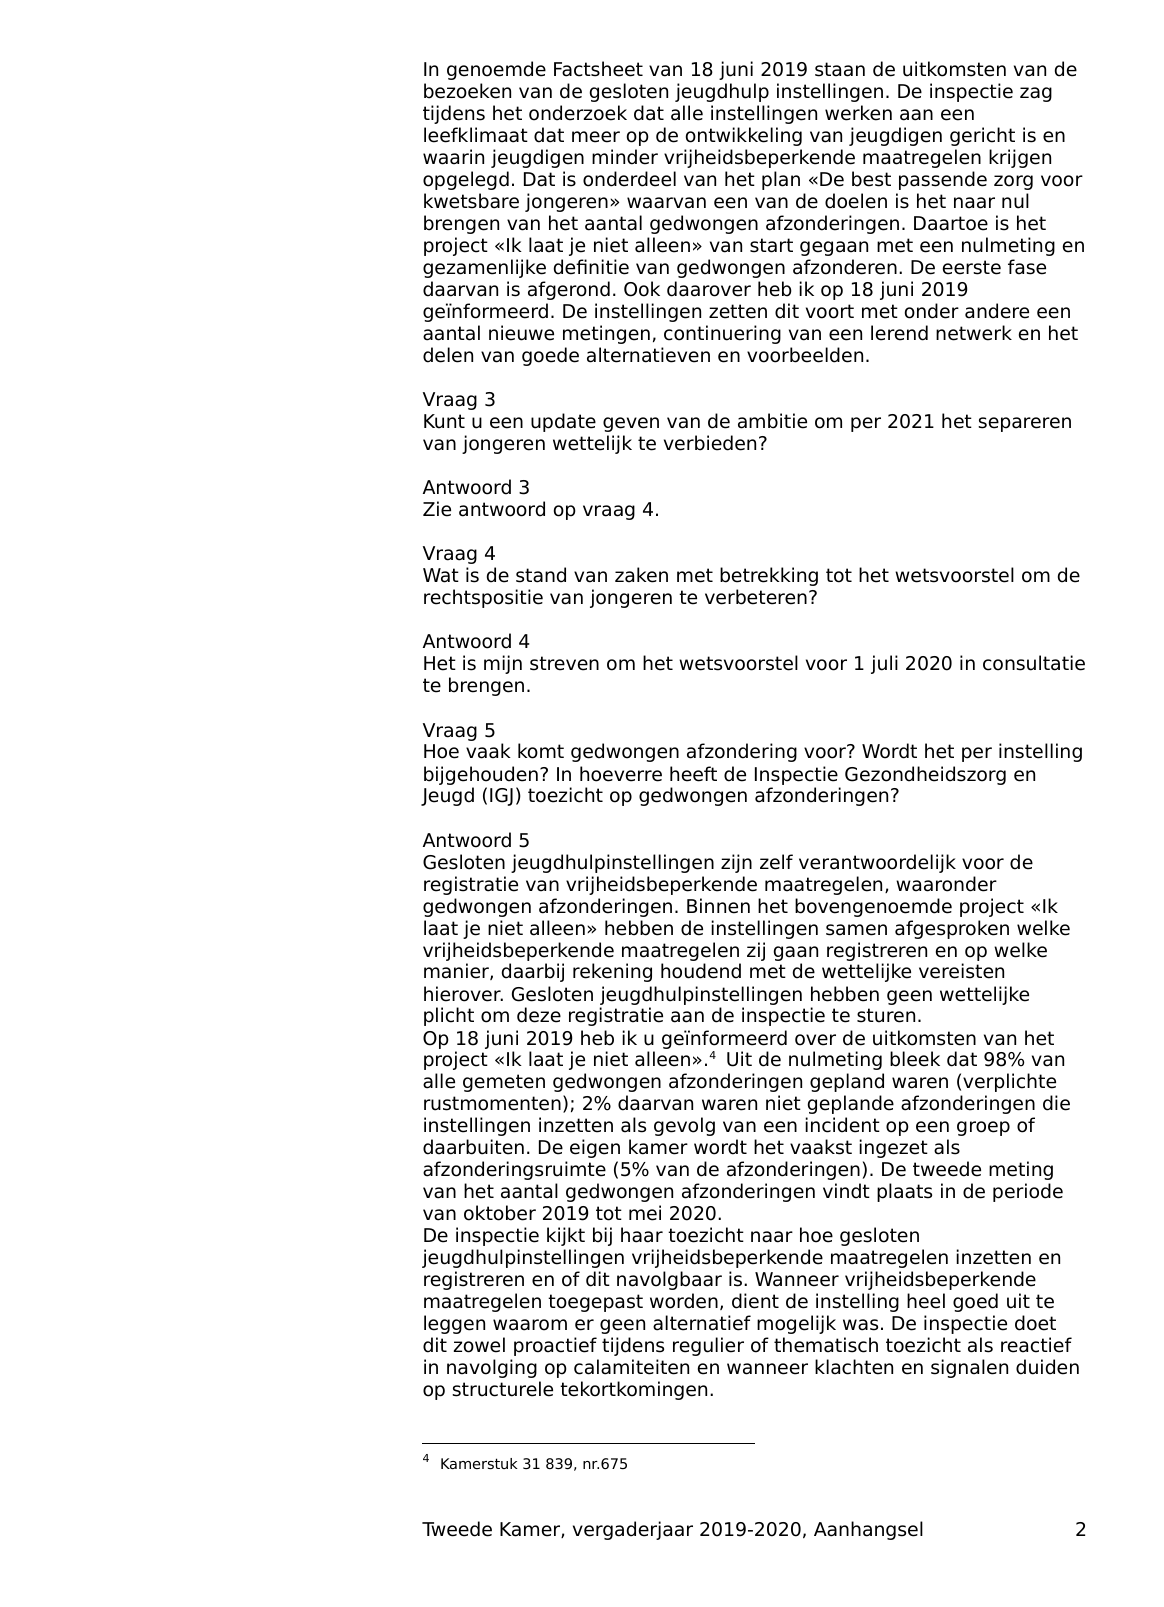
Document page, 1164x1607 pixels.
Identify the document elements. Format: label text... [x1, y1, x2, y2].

text De inspectie kijkt bij haar toezicht naar hoe gesloten jeugdhulpinstellingen vrijheidsbeperkende maatregelen inzetten en registreren en of dit navolgbaar is. Wanneer vrijheidsbeperkende maatregelen toegepast worden, dient de instelling heel goed uit te leggen waarom er geen alternatief mogelijk was. De inspectie doet dit zowel proactief tijdens regulier of thematisch toezicht als reactief in navolging op calamiteiten en wanneer klachten en signalen duiden op structurele tekortkomingen. [422, 1225, 1087, 1401]
text Gesloten jeugdhulpinstellingen zijn zelf verantwoordelijk voor de registratie van vrijheidsbeperkende maatregelen, waaronder gedwongen afzonderingen. Binnen het bovengenoemde project «Ik laat je niet alleen» hebben de instellingen samen afgesproken welke vrijheidsbeperkende maatregelen zij gaan registreren en op welke manier, daarbij rekening houdend met de wettelijke vereisten hierover. Gesloten jeugdhulpinstellingen hebben geen wettelijke plicht om deze registratie aan de inspectie te sturen. [422, 852, 1087, 1027]
text In genoemde Factsheet van 18 juni 2019 staan de uitkomsten van de bezoeken van de gesloten jeugdhulp instellingen. De inspectie zag tijdens het onderzoek dat alle instellingen werken aan een leefklimaat dat meer op de ontwikkeling van jeugdigen gericht is en waarin jeugdigen minder vrijheidsbeperkende maatregelen krijgen opgelegd. Dat is onderdeel van het plan «De best passende zorg voor kwetsbare jongeren» waarvan een van de doelen is het naar nul brengen van het aantal gedwongen afzonderingen. Daartoe is het project «Ik laat je niet alleen» van start gegaan met een nulmeting en gezamenlijke definitie van gedwongen afzonderen. De eerste fase daarvan is afgerond. Ook daarover heb ik op 18 juni 2019 geïnformeerd. De instellingen zetten dit voort met onder andere een aantal nieuwe metingen, continuering van een lerend netwerk en het delen van goede alternatieven en voorbeelden. [422, 59, 1087, 367]
text Hoe vaak komt gedwongen afzondering voor? Wordt het per instelling bijgehouden? In hoeverre heeft de Inspectie Gezondheidszorg en Jeugd (IGJ) toezicht op gedwongen afzonderingen? [422, 741, 1087, 807]
text Vraag 3 [422, 389, 1087, 411]
text Antwoord 3 [422, 477, 1087, 499]
text Zie antwoord op vraag 4. [422, 499, 1087, 521]
text Kunt u een update geven van de ambitie om per 2021 het separeren van jongeren wettelijk te verbieden? [422, 411, 1087, 455]
text Kamerstuk 31 839, nr.675 [422, 1452, 1087, 1474]
text Antwoord 5 [422, 829, 1087, 852]
text Vraag 4 [422, 543, 1087, 565]
text Wat is de stand van zaken met betrekking tot het wetsvoorstel om de rechtspositie van jongeren te verbeteren? [422, 565, 1087, 609]
text Op 18 juni 2019 heb ik u geïnformeerd over de uitkomsten van het project «Ik laat je niet alleen». Uit de nulmeting bleek dat 98% van alle gemeten gedwongen afzonderingen gepland waren (verplichte rustmomenten); 2% daarvan waren niet geplande afzonderingen die instellingen inzetten als gevolg van een incident op een groep of daarbuiten. De eigen kamer wordt het vaakst ingezet als afzonderingsruimte (5% van de afzonderingen). De tweede meting van het aantal gedwongen afzonderingen vindt plaats in de periode van oktober 2019 tot mei 2020. [422, 1027, 1087, 1225]
text Antwoord 4 [422, 631, 1087, 653]
text Het is mijn streven om het wetsvoorstel voor 1 juli 2020 in consultatie te brengen. [422, 653, 1087, 697]
text Vraag 5 [422, 719, 1087, 741]
